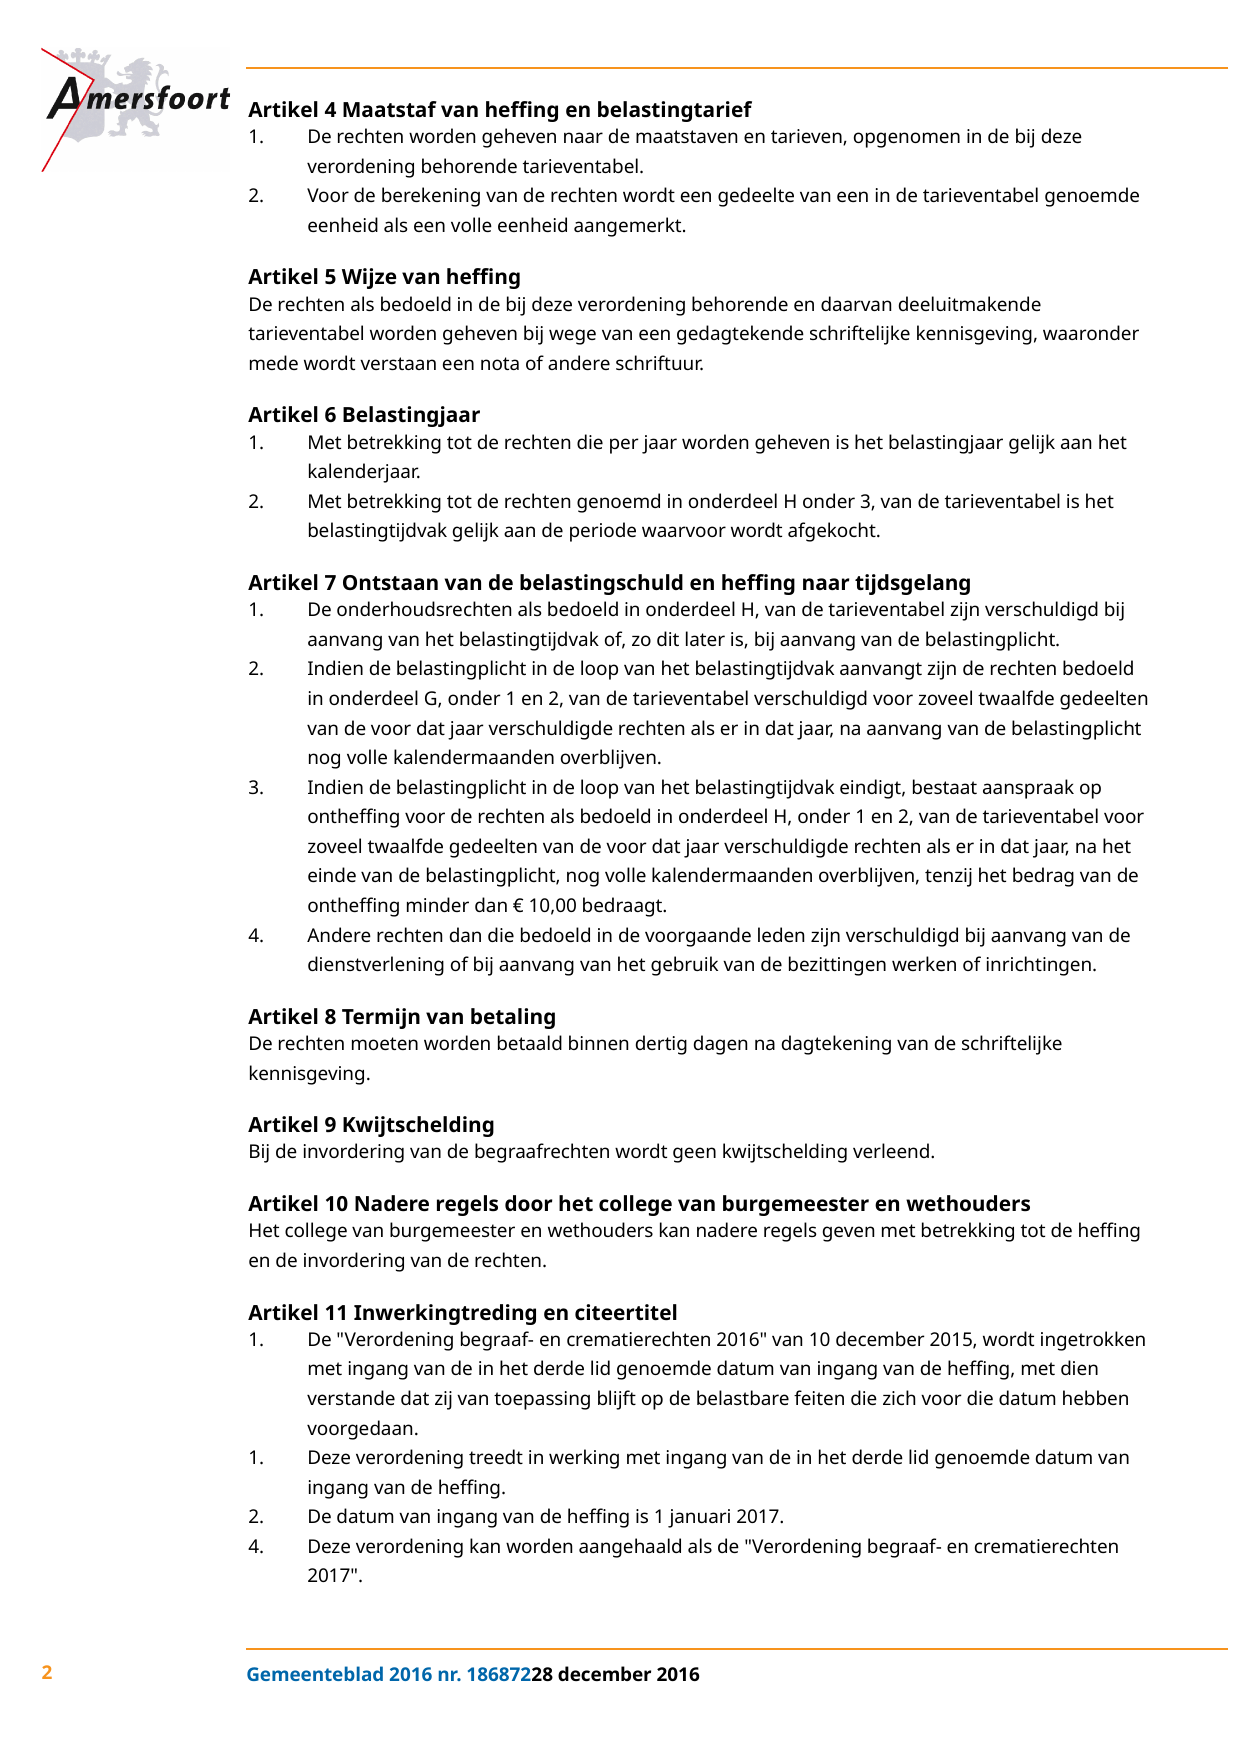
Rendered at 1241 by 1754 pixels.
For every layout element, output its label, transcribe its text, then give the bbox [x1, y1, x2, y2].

list Deze verordening kan worden aangehaald als de "Verordening begraaf- en crematierechten 2017". [248, 1533, 1152, 1588]
list De rechten worden geheven naar de maatstaven en tarieven, opgenomen in de bij deze verordening behorende tarieventabel. [248, 123, 1152, 178]
text De rechten moeten worden betaald binnen dertig dagen na dagtekening van de schriftelijke kennisgeving. [248, 1030, 1152, 1086]
text Artikel 8 Termijn van betaling [248, 1002, 1152, 1030]
text Het college van burgemeester en wethouders kan nadere regels geven met betrekking tot de heffing en de invordering van de rechten. [248, 1218, 1152, 1273]
list Met betrekking tot de rechten die per jaar worden geheven is het belastingjaar gelijk aan het kalenderjaar. [248, 429, 1152, 484]
list Deze verordening treedt in werking met ingang van de in het derde lid genoemde datum van ingang van de heffing. [248, 1444, 1152, 1500]
text Artikel 7 Ontstaan van de belastingschuld en heffing naar tijdsgelang [248, 568, 1152, 596]
text Bij de invordering van de begraafrechten wordt geen kwijtschelding verleend. [248, 1139, 1152, 1164]
text Artikel 4 Maatstaf van heffing en belastingtarief [248, 95, 1152, 123]
list Met betrekking tot de rechten genoemd in onderdeel H onder 3, van de tarieventabel is het belastingtijdvak gelijk aan de periode waarvoor wordt afgekocht. [248, 488, 1152, 543]
text Artikel 5 Wijze van heffing [248, 262, 1152, 291]
list Indien de belastingplicht in de loop van het belastingtijdvak eindigt, bestaat aanspraak op ontheffing voor de rechten als bedoeld in onderdeel H, onder 1 en 2, van de tarieventabel voor zoveel twaalfde gedeelten van de voor dat jaar verschuldigde rechten als er in dat jaar, na het einde van de belastingplicht, nog volle kalendermaanden overblijven, tenzij het bedrag van de ontheffing minder dan € 10,00 bedraagt. [248, 774, 1152, 918]
text Artikel 11 Inwerkingtreding en citeertitel [248, 1298, 1152, 1326]
text Artikel 10 Nadere regels door het college van burgemeester en wethouders [248, 1189, 1152, 1218]
text Artikel 6 Belastingjaar [248, 400, 1152, 429]
picture [41, 47, 231, 172]
list Voor de berekening van de rechten wordt een gedeelte van een in de tarieventabel genoemde eenheid als een volle eenheid aangemerkt. [248, 182, 1152, 238]
text De rechten als bedoeld in de bij deze verordening behorende en daarvan deeluitmakende tarieventabel worden geheven bij wege van een gedagtekende schriftelijke kennisgeving, waaronder mede wordt verstaan een nota of andere schriftuur. [248, 291, 1152, 376]
list Andere rechten dan die bedoeld in de voorgaande leden zijn verschuldigd bij aanvang van de dienstverlening of bij aanvang van het gebruik van de bezittingen werken of inrichtingen. [248, 922, 1152, 977]
list De "Verordening begraaf- en crematierechten 2016" van 10 december 2015, wordt ingetrokken met ingang van de in het derde lid genoemde datum van ingang van de heffing, met dien verstande dat zij van toepassing blijft op de belastbare feiten die zich voor die datum hebben voorgedaan. [248, 1326, 1152, 1441]
list Indien de belastingplicht in de loop van het belastingtijdvak aanvangt zijn de rechten bedoeld in onderdeel G, onder 1 en 2, van de tarieventabel verschuldigd voor zoveel twaalfde gedeelten van de voor dat jaar verschuldigde rechten als er in dat jaar, na aanvang van de belastingplicht nog volle kalendermaanden overblijven. [248, 656, 1152, 770]
list De datum van ingang van de heffing is 1 januari 2017. [248, 1503, 1152, 1529]
text Artikel 9 Kwijtschelding [248, 1110, 1152, 1139]
list De onderhoudsrechten als bedoeld in onderdeel H, van de tarieventabel zijn verschuldigd bij aanvang van het belastingtijdvak of, zo dit later is, bij aanvang van de belastingplicht. [248, 596, 1152, 652]
